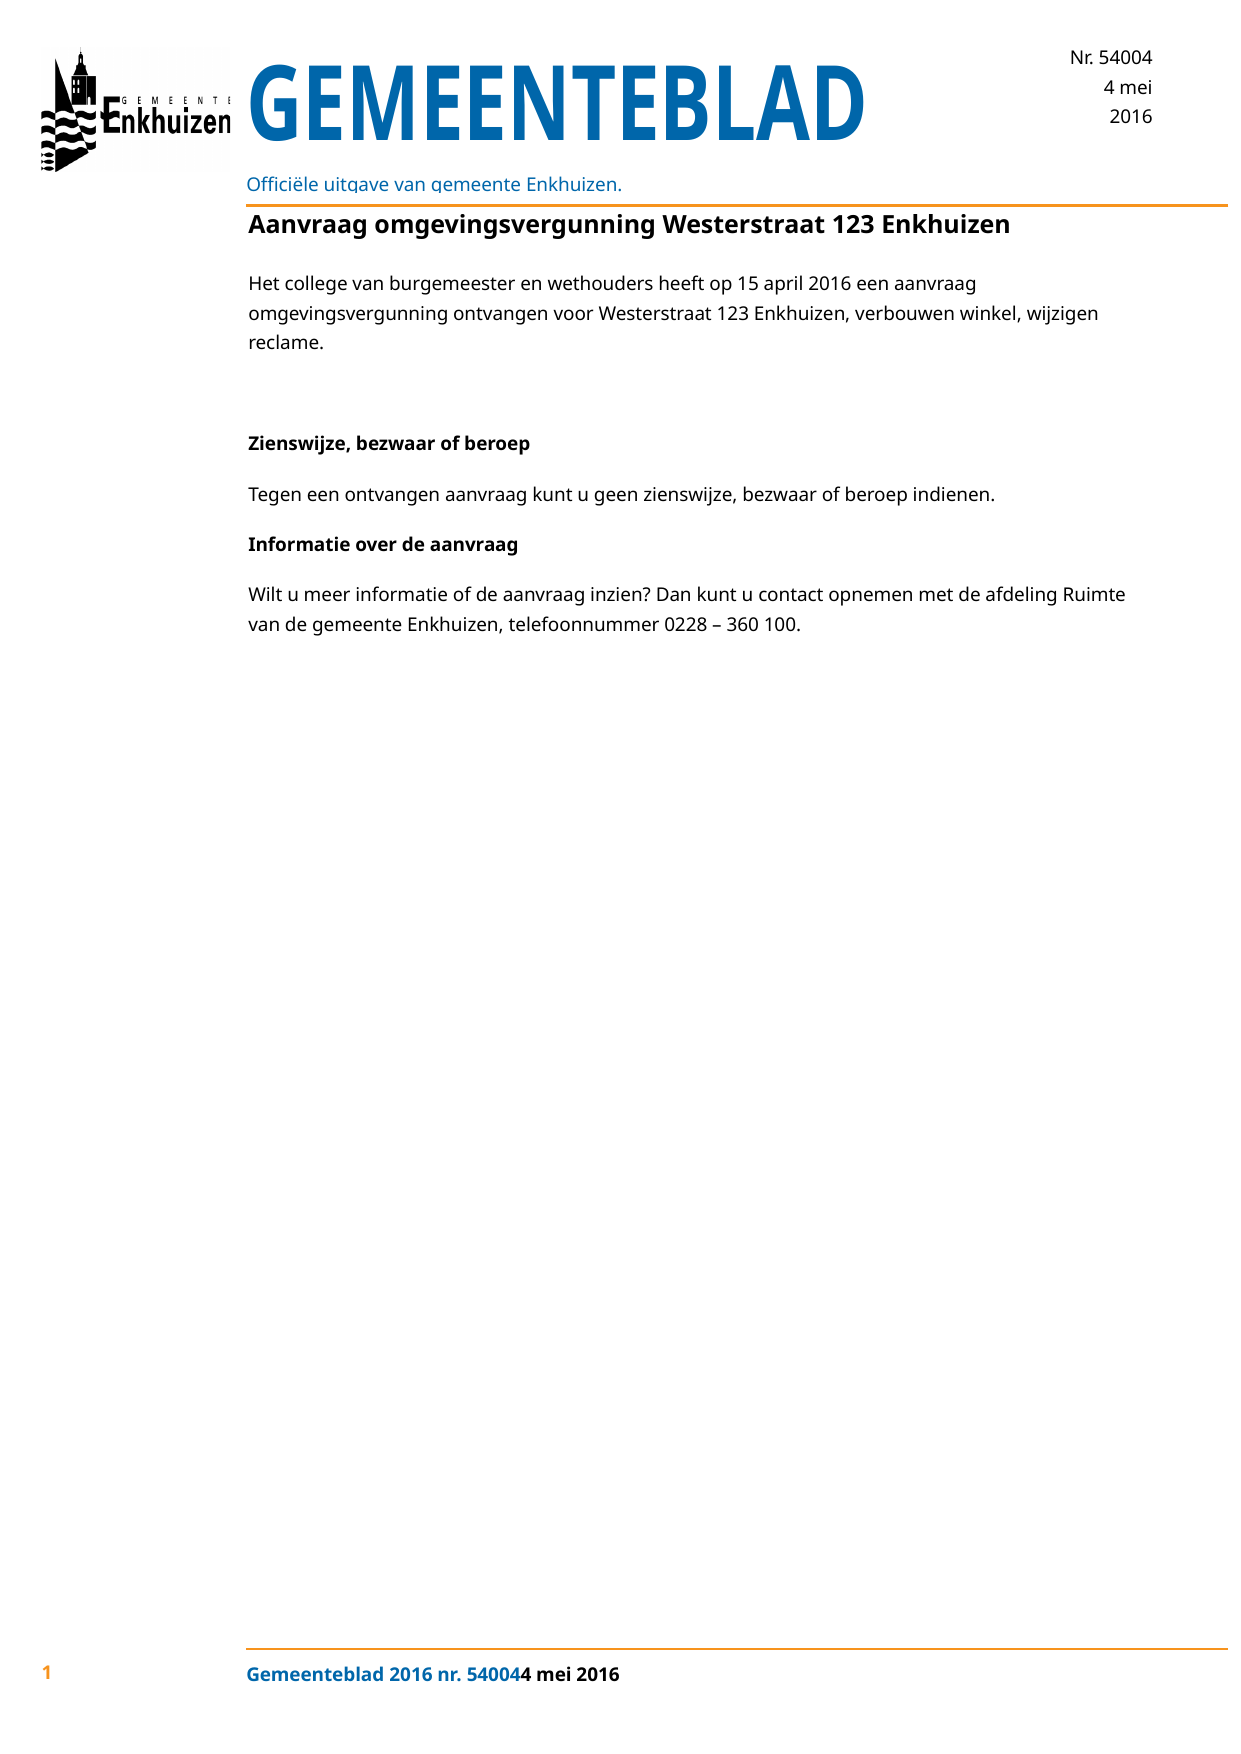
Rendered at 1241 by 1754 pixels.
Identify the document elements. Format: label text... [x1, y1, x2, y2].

text Het college van burgemeester en wethouders heeft op 15 april 2016 een aanvraag omgevingsvergunning ontvangen voor Westerstraat 123 Enkhuizen, verbouwen winkel, wijzigen reclame. [248, 270, 1152, 355]
picture [41, 47, 231, 172]
text Informatie over de aanvraag [248, 531, 1152, 557]
text Zienswijze, bezwaar of beroep [248, 430, 1152, 456]
text Tegen een ontvangen aanvraag kunt u geen zienswijze, bezwaar of beroep indienen. [248, 481, 1152, 506]
text Wilt u meer informatie of de aanvraag inzien? Dan kunt u contact opnemen met de afdeling Ruimte van de gemeente Enkhuizen, telefoonnummer 0228 – 360 100. [248, 582, 1152, 637]
text Aanvraag omgevingsvergunning Westerstraat 123 Enkhuizen [248, 207, 1152, 241]
